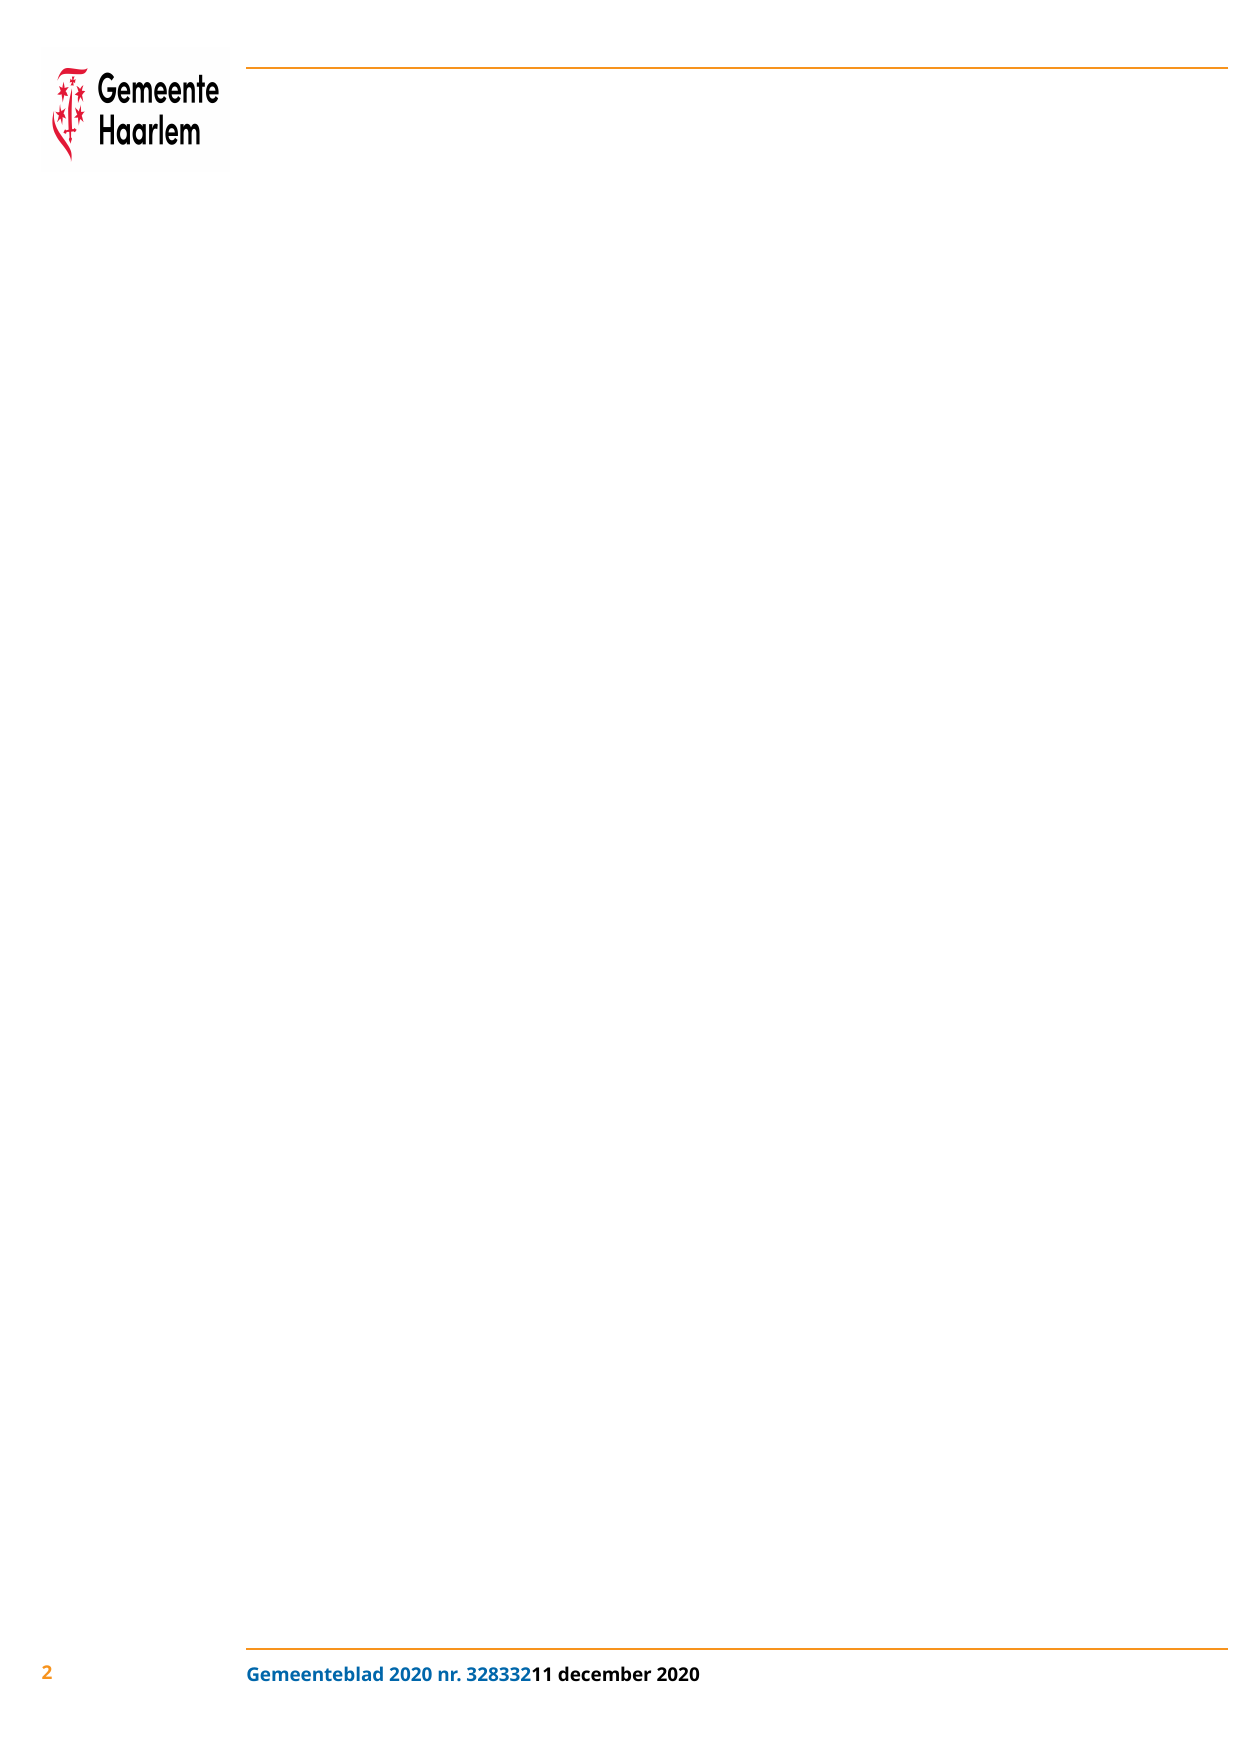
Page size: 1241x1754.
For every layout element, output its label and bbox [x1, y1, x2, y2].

picture [41, 47, 231, 172]
